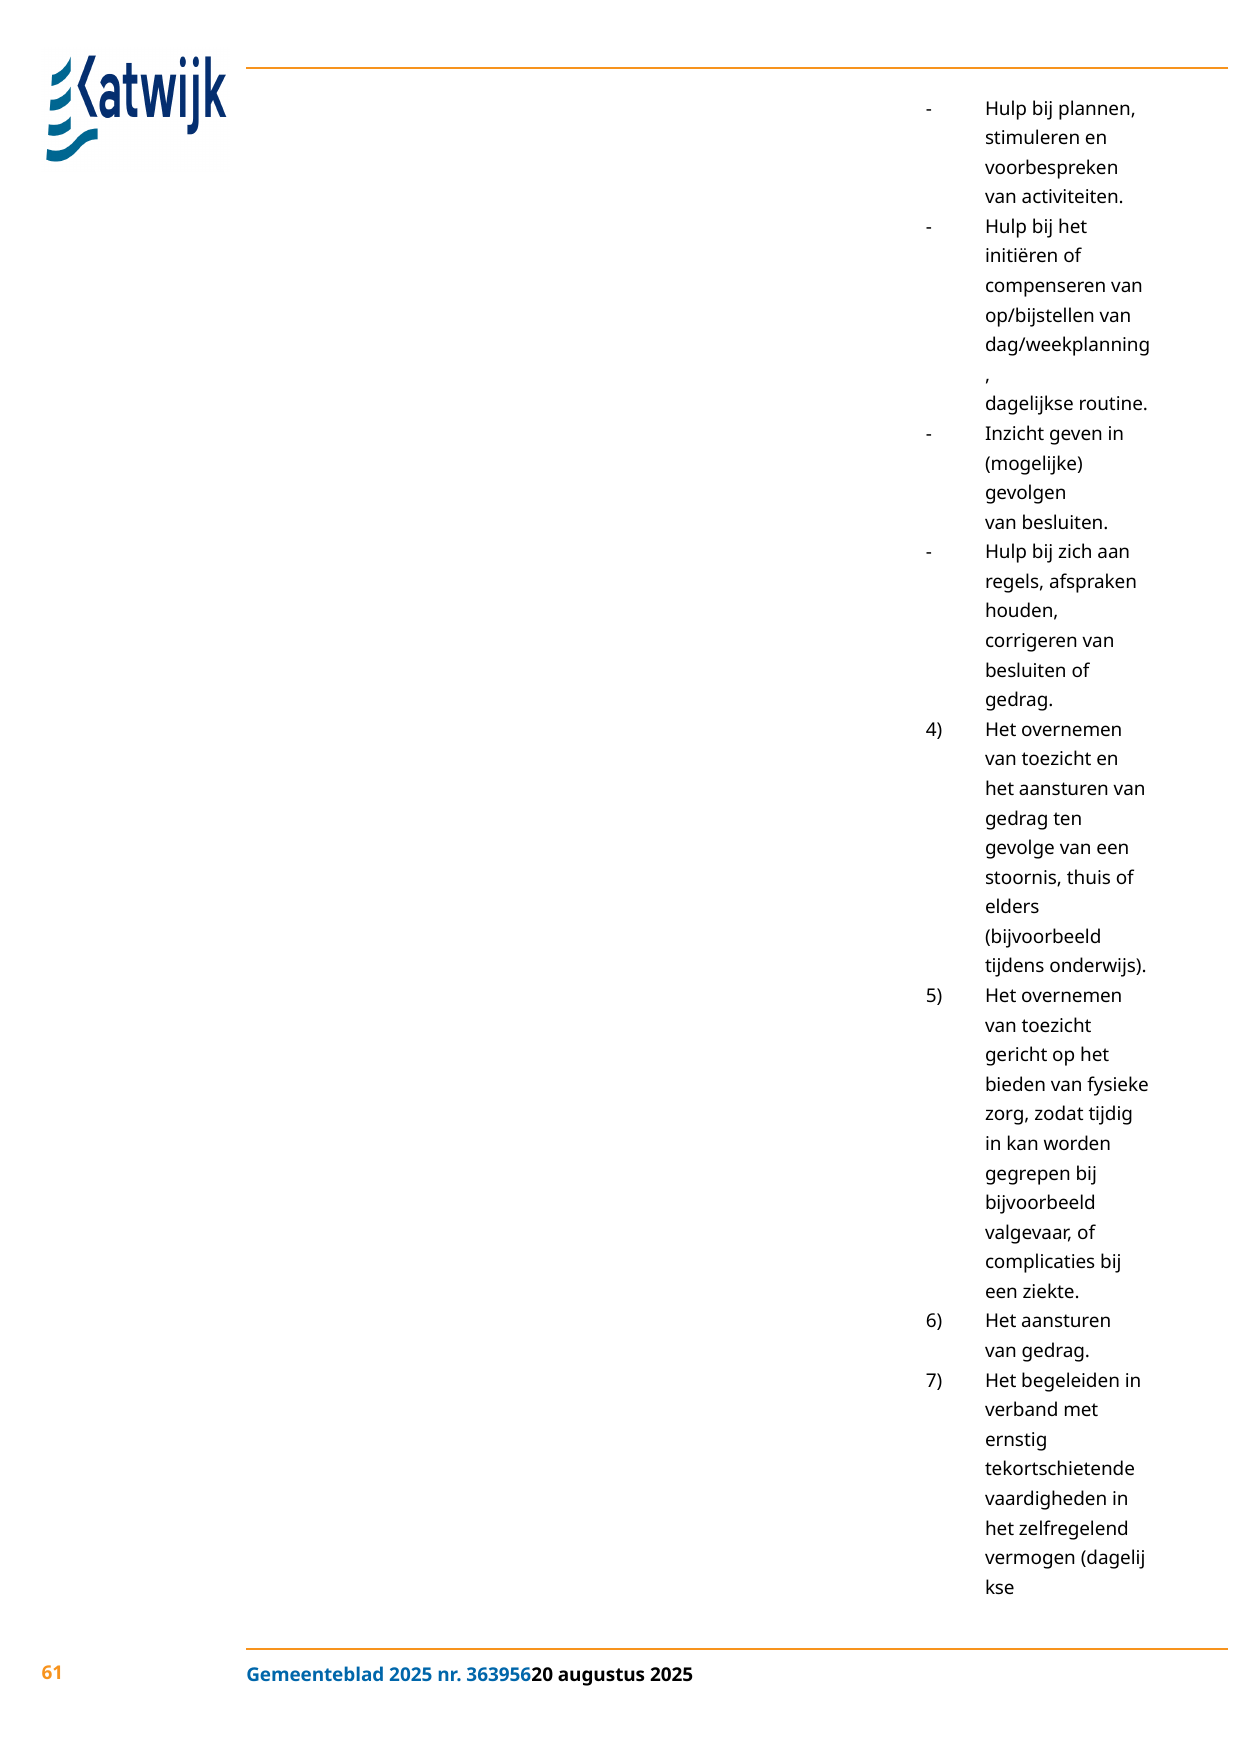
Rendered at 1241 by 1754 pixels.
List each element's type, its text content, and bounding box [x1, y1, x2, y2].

table_cell [248, 95, 474, 1600]
table_cell [474, 95, 700, 1600]
picture [41, 47, 231, 172]
table_cell Hulp bij plannen, stimuleren en voorbespreken van activiteiten. Hulp bij het initiëren of compenseren van op/bijstellen van dag/weekplanning, dagelijkse routine. Inzicht geven in (mogelijke) gevolgen van besluiten. Hulp bij zich aan regels, afspraken houden, corrigeren van besluiten of gedrag. Het overnemen van toezicht en het aansturen van gedrag ten gevolge van een stoornis, thuis of elders (bijvoorbeeld tijdens onderwijs). Het overnemen van toezicht gericht op het bieden van fysieke zorg, zodat tijdig in kan worden gegrepen bij bijvoorbeeld valgevaar, of complicaties bij een ziekte. Het aansturen van gedrag. Het begeleiden in verband met ernstig tekortschietende vaardigheden in het zelfregelend vermogen (dagelijkse [926, 95, 1152, 1600]
table_cell [700, 95, 926, 1600]
